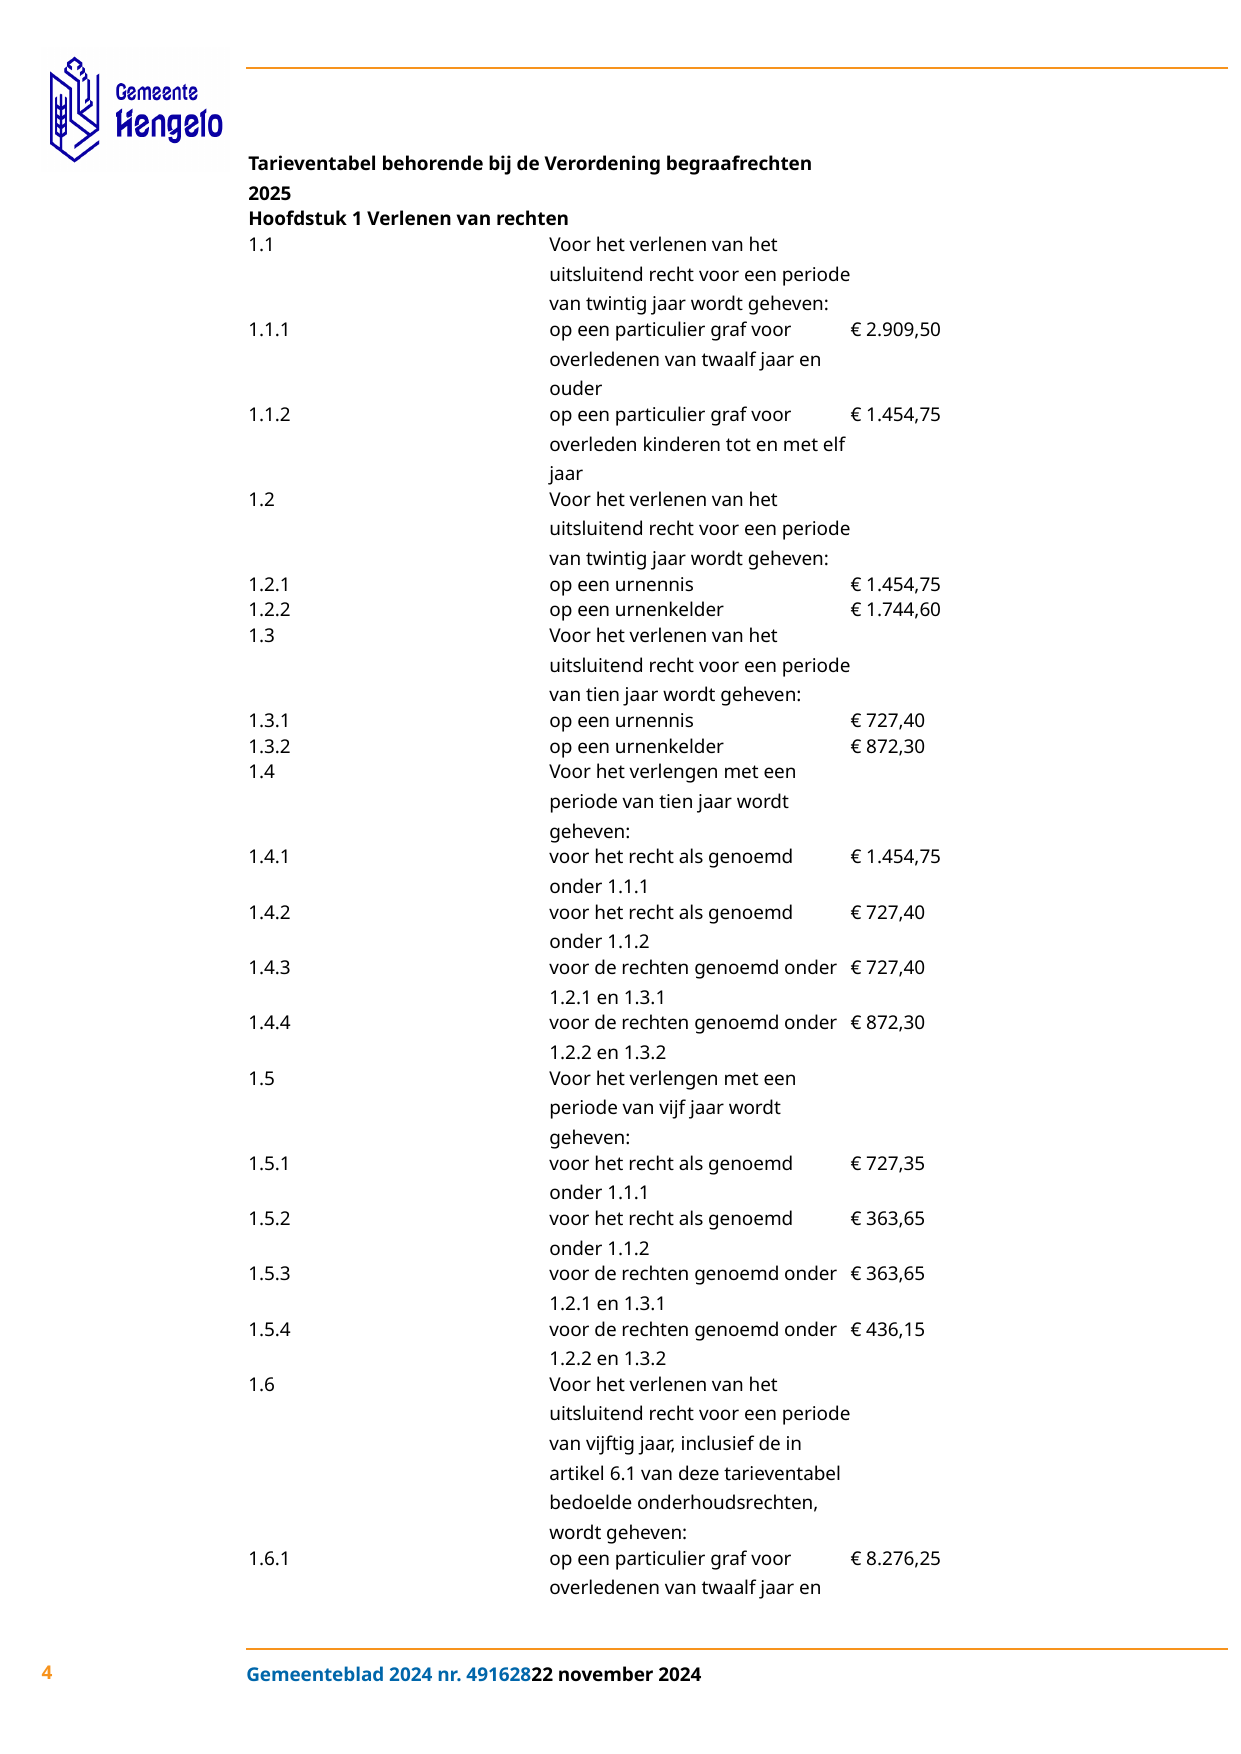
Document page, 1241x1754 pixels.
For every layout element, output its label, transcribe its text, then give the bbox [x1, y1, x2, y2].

table_cell Voor het verlengen met een periode van tien jaar wordt geheven: [549, 759, 850, 844]
table_cell 1.4.1 [248, 844, 549, 899]
table_cell 1.6 [248, 1371, 549, 1545]
table_cell € 727,40 [850, 707, 1152, 733]
table_cell [850, 1371, 1152, 1545]
table_cell € 727,40 [850, 954, 1152, 1009]
table_cell Voor het verlengen met een periode van vijf jaar wordt geheven: [549, 1065, 850, 1150]
table_cell 1.1.2 [248, 401, 549, 486]
table_cell 1.2.1 [248, 571, 549, 597]
table_cell Voor het verlenen van het uitsluitend recht voor een periode van twintig jaar wordt geheven: [549, 486, 850, 571]
table_cell [850, 206, 1152, 231]
table_cell 1.5.3 [248, 1260, 549, 1316]
table_cell 1.2.2 [248, 597, 549, 622]
table_cell € 1.454,75 [850, 401, 1152, 486]
table_cell op een urnenkelder [549, 733, 850, 759]
table_cell voor het recht als genoemd onder 1.1.1 [549, 844, 850, 899]
table_cell voor het recht als genoemd onder 1.1.2 [549, 1205, 850, 1260]
table_cell € 1.744,60 [850, 597, 1152, 622]
table_cell € 1.454,75 [850, 571, 1152, 597]
table_cell 1.6.1 [248, 1545, 549, 1600]
table_cell 1.5.2 [248, 1205, 549, 1260]
table_cell € 872,30 [850, 1010, 1152, 1065]
table_cell [850, 759, 1152, 844]
table_cell 1.5.1 [248, 1150, 549, 1205]
table_cell 1.5 [248, 1065, 549, 1150]
table_cell [850, 486, 1152, 571]
table_cell € 1.454,75 [850, 844, 1152, 899]
table_cell 1.4 [248, 759, 549, 844]
table_cell voor de rechten genoemd onder 1.2.1 en 1.3.1 [549, 954, 850, 1009]
table_cell € 872,30 [850, 733, 1152, 759]
table_cell op een particulier graf voor overledenen van twaalf jaar en [549, 1545, 850, 1600]
table_cell Voor het verlenen van het uitsluitend recht voor een periode van twintig jaar wordt geheven: [549, 231, 850, 316]
table_cell [850, 623, 1152, 707]
table_cell 1.3 [248, 623, 549, 707]
table_cell € 2.909,50 [850, 316, 1152, 401]
table_cell € 727,35 [850, 1150, 1152, 1205]
table_cell 1.3.2 [248, 733, 549, 759]
table_cell 1.5.4 [248, 1316, 549, 1371]
table_cell € 363,65 [850, 1260, 1152, 1316]
picture [41, 47, 231, 172]
table_cell [850, 1065, 1152, 1150]
table_cell 1.2 [248, 486, 549, 571]
table_cell voor de rechten genoemd onder 1.2.2 en 1.3.2 [549, 1010, 850, 1065]
table_cell Hoofdstuk 1 Verlenen van rechten [248, 206, 850, 231]
table_cell voor het recht als genoemd onder 1.1.1 [549, 1150, 850, 1205]
table_cell 1.4.4 [248, 1010, 549, 1065]
table_cell € 363,65 [850, 1205, 1152, 1260]
table_cell voor de rechten genoemd onder 1.2.2 en 1.3.2 [549, 1316, 850, 1371]
table_cell € 436,15 [850, 1316, 1152, 1371]
table_cell € 727,40 [850, 899, 1152, 954]
table_cell voor de rechten genoemd onder 1.2.1 en 1.3.1 [549, 1260, 850, 1316]
table_cell 1.3.1 [248, 707, 549, 733]
table_cell op een urnennis [549, 571, 850, 597]
table_cell op een particulier graf voor overledenen van twaalf jaar en ouder [549, 316, 850, 401]
table_cell op een particulier graf voor overleden kinderen tot en met elf jaar [549, 401, 850, 486]
table_cell € 8.276,25 [850, 1545, 1152, 1600]
table_header [850, 150, 1152, 206]
table_cell voor het recht als genoemd onder 1.1.2 [549, 899, 850, 954]
table_header Tarieventabel behorende bij de Verordening begraafrechten 2025 [248, 150, 850, 206]
table_cell [850, 231, 1152, 316]
table_cell op een urnenkelder [549, 597, 850, 622]
table_cell 1.1 [248, 231, 549, 316]
table_cell op een urnennis [549, 707, 850, 733]
table_cell 1.4.3 [248, 954, 549, 1009]
table_cell 1.1.1 [248, 316, 549, 401]
table_cell Voor het verlenen van het uitsluitend recht voor een periode van tien jaar wordt geheven: [549, 623, 850, 707]
table_cell 1.4.2 [248, 899, 549, 954]
table_cell Voor het verlenen van het uitsluitend recht voor een periode van vijftig jaar, inclusief de in artikel 6.1 van deze tarieventabel bedoelde onderhoudsrechten, wordt geheven: [549, 1371, 850, 1545]
